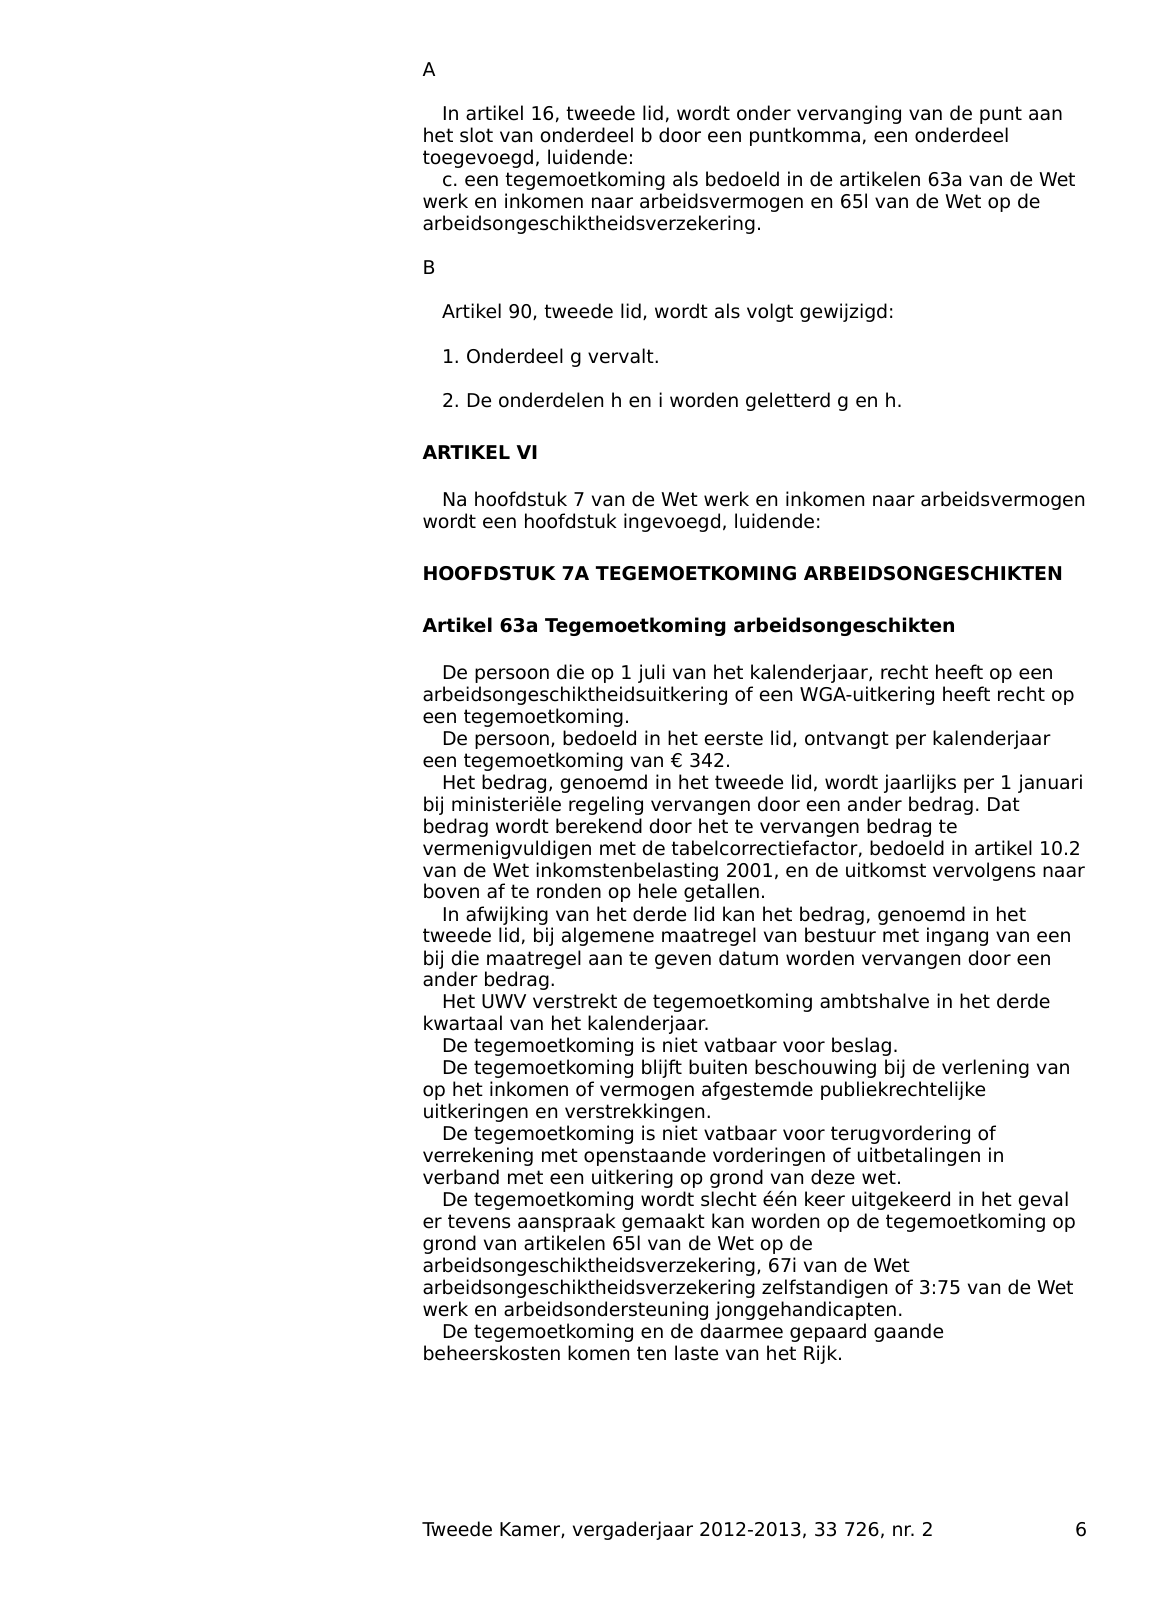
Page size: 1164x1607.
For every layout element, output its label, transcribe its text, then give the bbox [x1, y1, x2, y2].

subtitle Artikel 63a Tegemoetkoming arbeidsongeschikten [422, 615, 1087, 637]
text De persoon, bedoeld in het eerste lid, ontvangt per kalenderjaar een tegemoetkoming van € 342. [422, 728, 1087, 772]
text 2. De onderdelen h en i worden geletterd g en h. [422, 390, 1087, 412]
text B [422, 257, 1087, 279]
subtitle HOOFDSTUK 7A TEGEMOETKOMING ARBEIDSONGESCHIKTEN [422, 563, 1087, 585]
text A [422, 59, 1087, 81]
text Het UWV verstrekt de tegemoetkoming ambtshalve in het derde kwartaal van het kalenderjaar. [422, 991, 1087, 1035]
text De tegemoetkoming is niet vatbaar voor terugvordering of verrekening met openstaande vorderingen of uitbetalingen in verband met een uitkering op grond van deze wet. [422, 1123, 1087, 1189]
text 1. Onderdeel g vervalt. [422, 346, 1087, 368]
subtitle ARTIKEL VI [422, 442, 1087, 464]
text De tegemoetkoming en de daarmee gepaard gaande beheerskosten komen ten laste van het Rijk. [422, 1321, 1087, 1365]
text Artikel 90, tweede lid, wordt als volgt gewijzigd: [422, 301, 1087, 323]
text De tegemoetkoming blijft buiten beschouwing bij de verlening van op het inkomen of vermogen afgestemde publiekrechtelijke uitkeringen en verstrekkingen. [422, 1057, 1087, 1123]
text Na hoofdstuk 7 van de Wet werk en inkomen naar arbeidsvermogen wordt een hoofdstuk ingevoegd, luidende: [422, 489, 1087, 533]
text In afwijking van het derde lid kan het bedrag, genoemd in het tweede lid, bij algemene maatregel van bestuur met ingang van een bij die maatregel aan te geven datum worden vervangen door een ander bedrag. [422, 903, 1087, 991]
text De persoon die op 1 juli van het kalenderjaar, recht heeft op een arbeidsongeschiktheidsuitkering of een WGA-uitkering heeft recht op een tegemoetkoming. [422, 662, 1087, 728]
text c. een tegemoetkoming als bedoeld in de artikelen 63a van de Wet werk en inkomen naar arbeidsvermogen en 65l van de Wet op de arbeidsongeschiktheidsverzekering. [422, 169, 1087, 235]
text De tegemoetkoming wordt slecht één keer uitgekeerd in het geval er tevens aanspraak gemaakt kan worden op de tegemoetkoming op grond van artikelen 65l van de Wet op de arbeidsongeschiktheidsverzekering, 67i van de Wet arbeidsongeschiktheidsverzekering zelfstandigen of 3:75 van de Wet werk en arbeidsondersteuning jonggehandicapten. [422, 1189, 1087, 1321]
text Het bedrag, genoemd in het tweede lid, wordt jaarlijks per 1 januari bij ministeriële regeling vervangen door een ander bedrag. Dat bedrag wordt berekend door het te vervangen bedrag te vermenigvuldigen met de tabelcorrectiefactor, bedoeld in artikel 10.2 van de Wet inkomstenbelasting 2001, en de uitkomst vervolgens naar boven af te ronden op hele getallen. [422, 772, 1087, 903]
text De tegemoetkoming is niet vatbaar voor beslag. [422, 1035, 1087, 1057]
text In artikel 16, tweede lid, wordt onder vervanging van de punt aan het slot van onderdeel b door een puntkomma, een onderdeel toegevoegd, luidende: [422, 103, 1087, 169]
